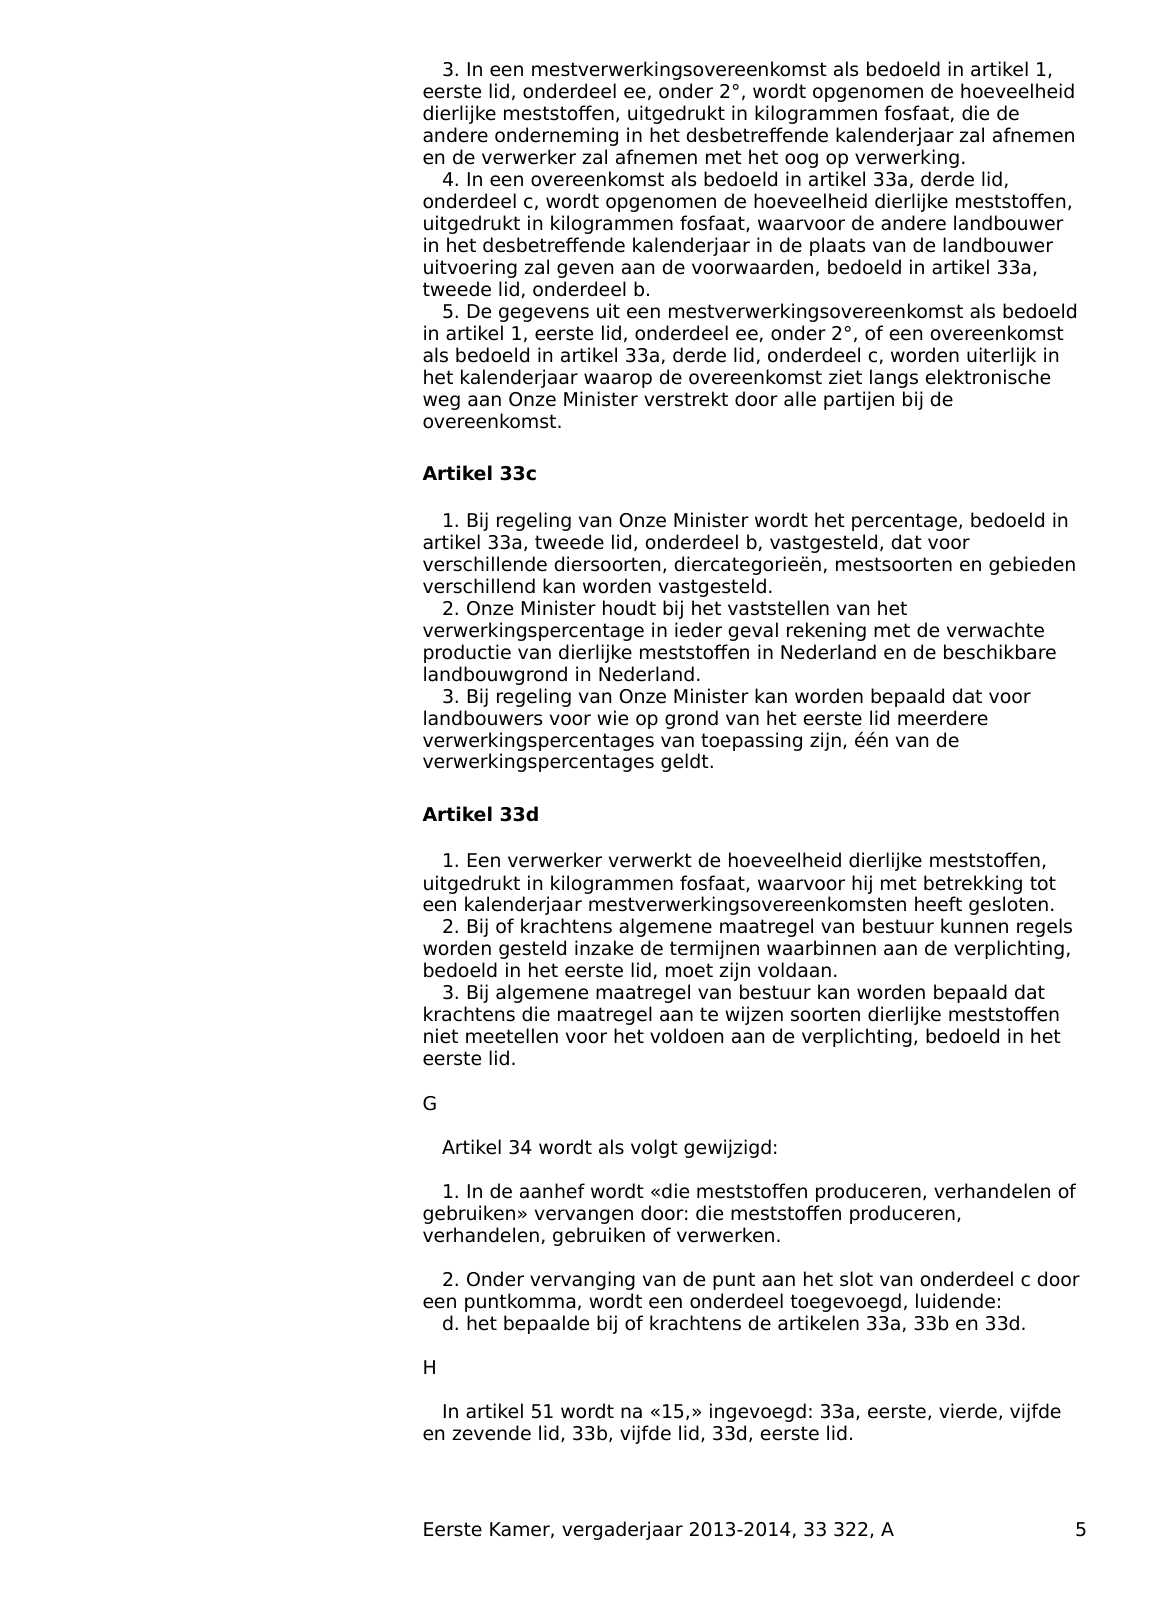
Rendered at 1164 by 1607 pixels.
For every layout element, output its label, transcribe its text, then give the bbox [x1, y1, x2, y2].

text Artikel 34 wordt als volgt gewijzigd: [422, 1137, 1087, 1158]
text 3. In een mestverwerkingsovereenkomst als bedoeld in artikel 1, eerste lid, onderdeel ee, onder 2°, wordt opgenomen de hoeveelheid dierlijke meststoffen, uitgedrukt in kilogrammen fosfaat, die de andere onderneming in het desbetreffende kalenderjaar zal afnemen en de verwerker zal afnemen met het oog op verwerking. [422, 59, 1087, 169]
text H [422, 1357, 1087, 1379]
subtitle Artikel 33d [422, 803, 1087, 825]
text 5. De gegevens uit een mestverwerkingsovereenkomst als bedoeld in artikel 1, eerste lid, onderdeel ee, onder 2°, of een overeenkomst als bedoeld in artikel 33a, derde lid, onderdeel c, worden uiterlijk in het kalenderjaar waarop de overeenkomst ziet langs elektronische weg aan Onze Minister verstrekt door alle partijen bij de overeenkomst. [422, 301, 1087, 433]
text In artikel 51 wordt na «15,» ingevoegd: 33a, eerste, vierde, vijfde en zevende lid, 33b, vijfde lid, 33d, eerste lid. [422, 1401, 1087, 1445]
text 1. Een verwerker verwerkt de hoeveelheid dierlijke meststoffen, uitgedrukt in kilogrammen fosfaat, waarvoor hij met betrekking tot een kalenderjaar mestverwerkingsovereenkomsten heeft gesloten. [422, 850, 1087, 916]
text 1. Bij regeling van Onze Minister wordt het percentage, bedoeld in artikel 33a, tweede lid, onderdeel b, vastgesteld, dat voor verschillende diersoorten, diercategorieën, mestsoorten en gebieden verschillend kan worden vastgesteld. [422, 510, 1087, 598]
text d. het bepaalde bij of krachtens de artikelen 33a, 33b en 33d. [422, 1313, 1087, 1335]
text 2. Onze Minister houdt bij het vaststellen van het verwerkingspercentage in ieder geval rekening met de verwachte productie van dierlijke meststoffen in Nederland en de beschikbare landbouwgrond in Nederland. [422, 598, 1087, 686]
text 4. In een overeenkomst als bedoeld in artikel 33a, derde lid, onderdeel c, wordt opgenomen de hoeveelheid dierlijke meststoffen, uitgedrukt in kilogrammen fosfaat, waarvoor de andere landbouwer in het desbetreffende kalenderjaar in de plaats van de landbouwer uitvoering zal geven aan de voorwaarden, bedoeld in artikel 33a, tweede lid, onderdeel b. [422, 169, 1087, 301]
text 2. Onder vervanging van de punt aan het slot van onderdeel c door een puntkomma, wordt een onderdeel toegevoegd, luidende: [422, 1269, 1087, 1313]
text 2. Bij of krachtens algemene maatregel van bestuur kunnen regels worden gesteld inzake de termijnen waarbinnen aan de verplichting, bedoeld in het eerste lid, moet zijn voldaan. [422, 916, 1087, 982]
text G [422, 1092, 1087, 1114]
text 3. Bij algemene maatregel van bestuur kan worden bepaald dat krachtens die maatregel aan te wijzen soorten dierlijke meststoffen niet meetellen voor het voldoen aan de verplichting, bedoeld in het eerste lid. [422, 982, 1087, 1070]
text 1. In de aanhef wordt «die meststoffen produceren, verhandelen of gebruiken» vervangen door: die meststoffen produceren, verhandelen, gebruiken of verwerken. [422, 1181, 1087, 1247]
text 3. Bij regeling van Onze Minister kan worden bepaald dat voor landbouwers voor wie op grond van het eerste lid meerdere verwerkingspercentages van toepassing zijn, één van de verwerkingspercentages geldt. [422, 686, 1087, 773]
subtitle Artikel 33c [422, 463, 1087, 485]
